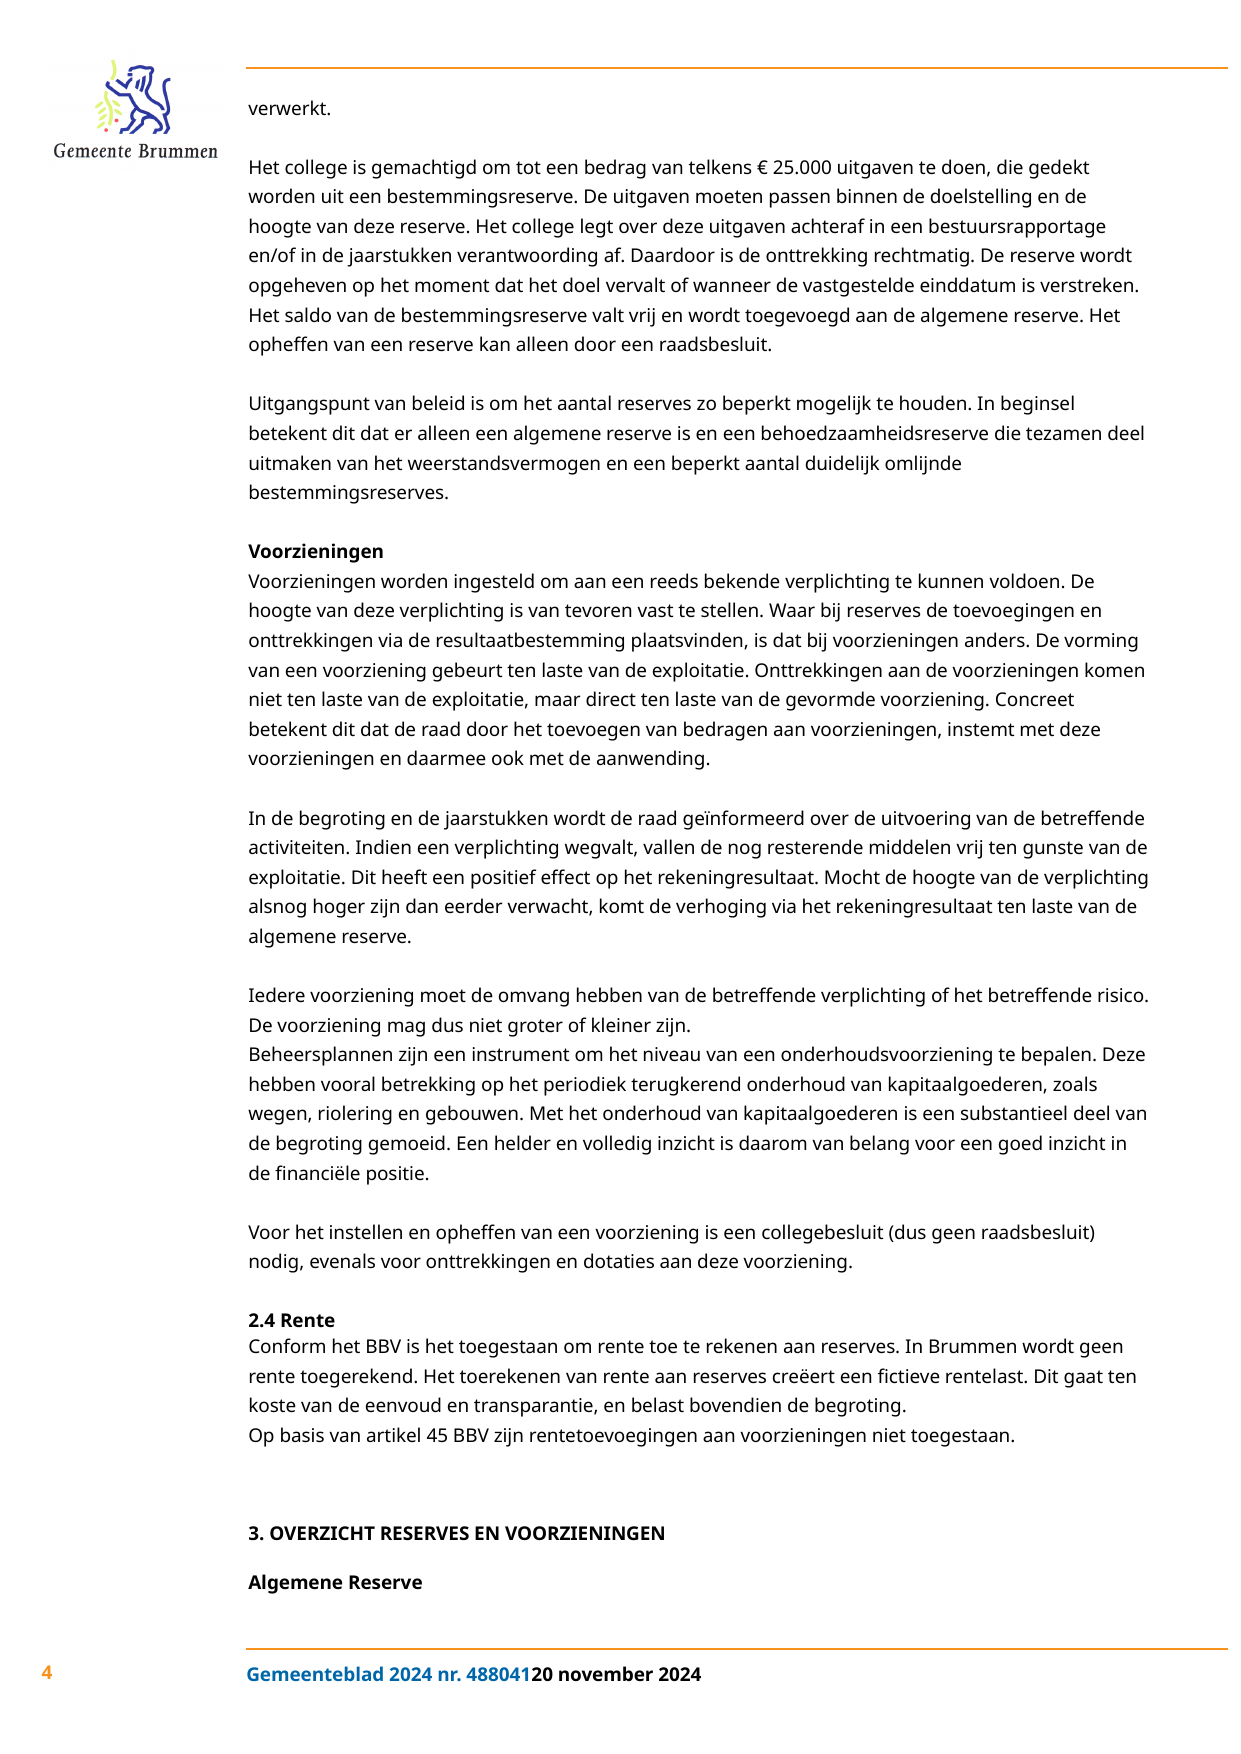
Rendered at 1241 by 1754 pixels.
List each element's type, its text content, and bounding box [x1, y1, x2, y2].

text 2.4 Rente [248, 1308, 1152, 1333]
text Voor het instellen en opheffen van een voorziening is een collegebesluit (dus geen raadsbesluit) nodig, evenals voor onttrekkingen en dotaties aan deze voorziening. [248, 1219, 1152, 1274]
text Op basis van artikel 45 BBV zijn rentetoevoegingen aan voorzieningen niet toegestaan. [248, 1422, 1152, 1448]
text Beheersplannen zijn een instrument om het niveau van een onderhoudsvoorziening te bepalen. Deze hebben vooral betrekking op het periodiek terugkerend onderhoud van kapitaalgoederen, zoals wegen, riolering en gebouwen. Met het onderhoud van kapitaalgoederen is een substantieel deel van de begroting gemoeid. Een helder en volledig inzicht is daarom van belang voor een goed inzicht in de financiële positie. [248, 1041, 1152, 1186]
text Voorzieningen worden ingesteld om aan een reeds bekende verplichting te kunnen voldoen. De hoogte van deze verplichting is van tevoren vast te stellen. Waar bij reserves de toevoegingen en onttrekkingen via de resultaatbestemming plaatsvinden, is dat bij voorzieningen anders. De vorming van een voorziening gebeurt ten laste van de exploitatie. Onttrekkingen aan de voorzieningen komen niet ten laste van de exploitatie, maar direct ten laste van de gevormde voorziening. Concreet betekent dit dat de raad door het toevoegen van bedragen aan voorzieningen, instemt met deze voorzieningen en daarmee ook met de aanwending. [248, 568, 1152, 771]
text 3. OVERZICHT RESERVES EN VOORZIENINGEN [248, 1518, 1152, 1547]
text In de begroting en de jaarstukken wordt de raad geïnformeerd over de uitvoering van de betreffende activiteiten. Indien een verplichting wegvalt, vallen de nog resterende middelen vrij ten gunste van de exploitatie. Dit heeft een positief effect op het rekeningresultaat. Mocht de hoogte van de verplichting alsnog hoger zijn dan eerder verwacht, komt de verhoging via het rekeningresultaat ten laste van de algemene reserve. [248, 805, 1152, 949]
text Algemene Reserve [248, 1567, 1152, 1596]
text Uitgangspunt van beleid is om het aantal reserves zo beperkt mogelijk te houden. In beginsel betekent dit dat er alleen een algemene reserve is en een behoedzaamheidsreserve die tezamen deel uitmaken van het weerstandsvermogen en een beperkt aantal duidelijk omlijnde bestemmingsreserves. [248, 391, 1152, 505]
text Iedere voorziening moet de omvang hebben van de betreffende verplichting of het betreffende risico. De voorziening mag dus niet groter of kleiner zijn. [248, 982, 1152, 1038]
text Voorzieningen [248, 538, 1152, 564]
picture [41, 47, 231, 172]
text Conform het BBV is het toegestaan om rente toe te rekenen aan reserves. In Brummen wordt geen rente toegerekend. Het toerekenen van rente aan reserves creëert een fictieve rentelast. Dit gaat ten koste van de eenvoud en transparantie, en belast bovendien de begroting. [248, 1333, 1152, 1418]
text Het college is gemachtigd om tot een bedrag van telkens € 25.000 uitgaven te doen, die gedekt worden uit een bestemmingsreserve. De uitgaven moeten passen binnen de doelstelling en de hoogte van deze reserve. Het college legt over deze uitgaven achteraf in een bestuursrapportage en/of in de jaarstukken verantwoording af. Daardoor is de onttrekking rechtmatig. De reserve wordt opgeheven op het moment dat het doel vervalt of wanneer de vastgestelde einddatum is verstreken. Het saldo van de bestemmingsreserve valt vrij en wordt toegevoegd aan de algemene reserve. Het opheffen van een reserve kan alleen door een raadsbesluit. [248, 154, 1152, 357]
text verwerkt. [248, 95, 1152, 121]
